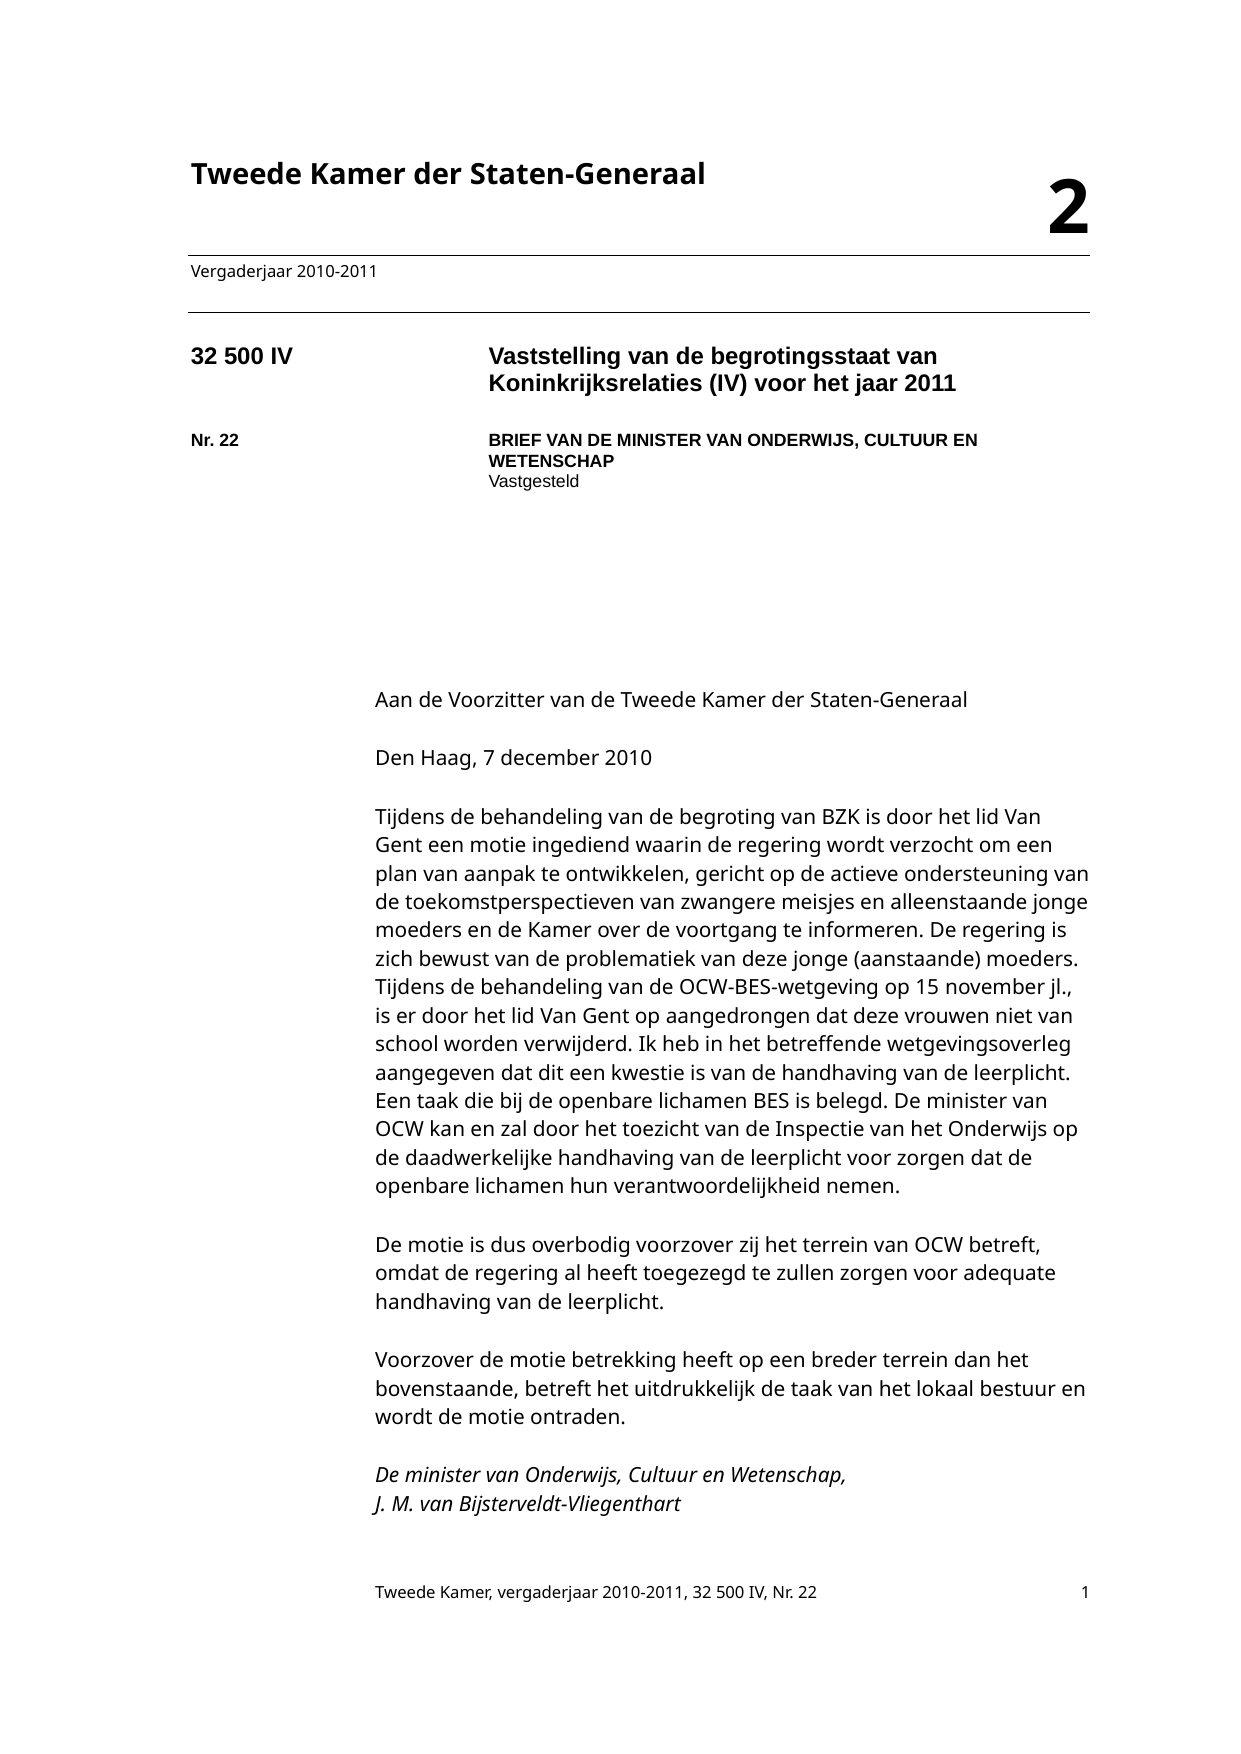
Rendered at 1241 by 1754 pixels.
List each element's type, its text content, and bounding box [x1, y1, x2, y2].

table_cell [188, 313, 485, 339]
text Tijdens de behandeling van de begroting van BZK is door het lid Van Gent een motie ingediend waarin de regering wordt verzocht om een plan van aanpak te ontwikkelen, gericht op de actieve ondersteuning van de toekomstperspectieven van zwangere meisjes en alleenstaande jonge moeders en de Kamer over de voortgang te informeren. De regering is zich bewust van de problematiek van deze jonge (aanstaande) moeders. Tijdens de behandeling van de OCW-BES-wetgeving op 15 november jl., is er door het lid Van Gent op aangedrongen dat deze vrouwen niet van school worden verwijderd. Ik heb in het betreffende wetgevingsoverleg aangegeven dat dit een kwestie is van de handhaving van de leerplicht. Een taak die bij de openbare lichamen BES is belegd. De minister van OCW kan en zal door het toezicht van de Inspectie van het Onderwijs op de daadwerkelijke handhaving van de leerplicht voor zorgen dat de openbare lichamen hun verantwoordelijkheid nemen. [375, 802, 1090, 1200]
table_cell Vaststelling van de begrotingsstaat van Koninkrijksrelaties (IV) voor het jaar 2011 [485, 339, 1090, 427]
table_cell [485, 313, 1090, 339]
table_header 2 [910, 150, 1090, 255]
text Den Haag, 7 december 2010 [375, 743, 1090, 772]
table_cell BRIEF VAN DE MINISTER VAN ONDERWIJS, CULTUUR EN WETENSCHAP Vastgesteld [485, 427, 1090, 566]
table_header Tweede Kamer der Staten-Generaal [188, 150, 909, 255]
table_cell [485, 256, 1090, 312]
text De minister van Onderwijs, Cultuur en Wetenschap, [375, 1461, 1090, 1489]
text J. M. van Bijsterveldt-Vliegenthart [375, 1489, 1090, 1517]
text De motie is dus overbodig voorzover zij het terrein van OCW betreft, omdat de regering al heeft toegezegd te zullen zorgen voor adequate handhaving van de leerplicht. [375, 1230, 1090, 1315]
text Voorzover de motie betrekking heeft op een breder terrein dan het bovenstaande, betreft het uitdrukkelijk de taak van het lokaal bestuur en wordt de motie ontraden. [375, 1345, 1090, 1431]
table_cell 32 500 IV [188, 339, 485, 427]
text Aan de Voorzitter van de Tweede Kamer der Staten-Generaal [375, 685, 1090, 713]
table_cell Nr. 22 [188, 427, 485, 566]
table_cell Vergaderjaar 2010-2011 [188, 256, 485, 312]
